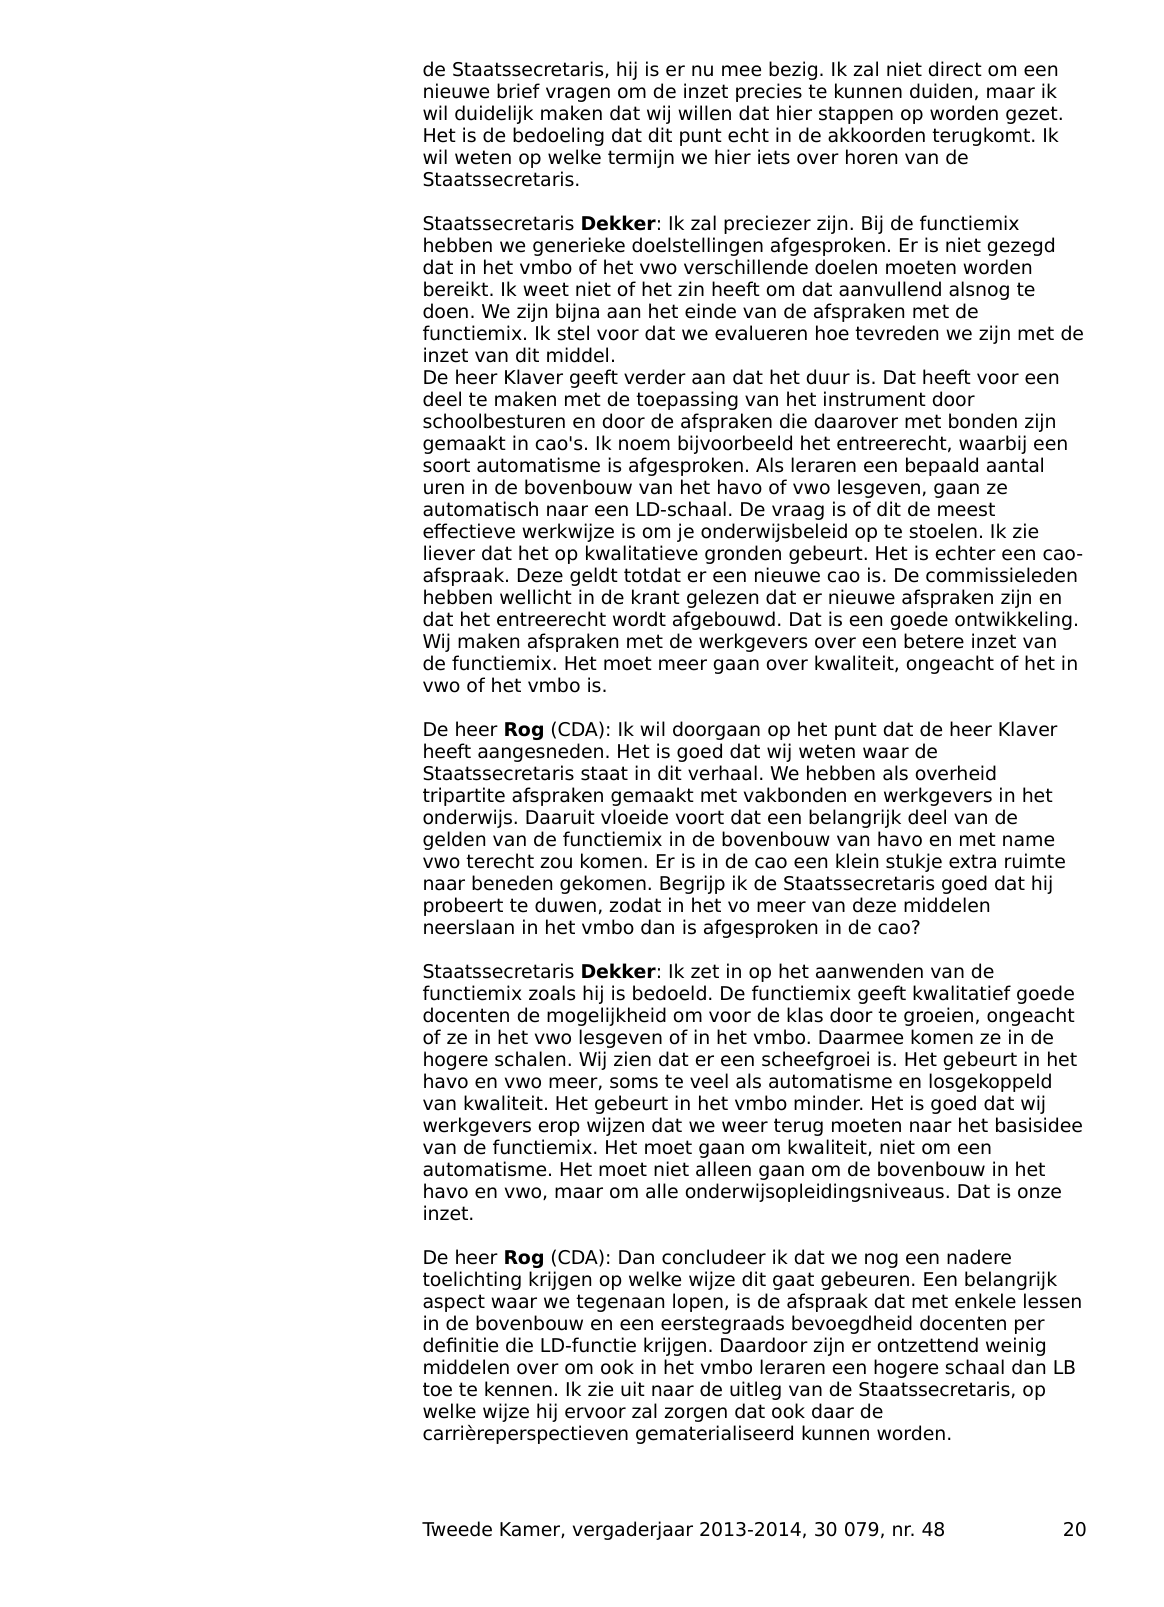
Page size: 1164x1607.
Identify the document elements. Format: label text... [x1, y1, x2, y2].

text De heer Rog (CDA): Ik wil doorgaan op het punt dat de heer Klaver heeft aangesneden. Het is goed dat wij weten waar de Staatssecretaris staat in dit verhaal. We hebben als overheid tripartite afspraken gemaakt met vakbonden en werkgevers in het onderwijs. Daaruit vloeide voort dat een belangrijk deel van de gelden van de functiemix in de bovenbouw van havo en met name vwo terecht zou komen. Er is in de cao een klein stukje extra ruimte naar beneden gekomen. Begrijp ik de Staatssecretaris goed dat hij probeert te duwen, zodat in het vo meer van deze middelen neerslaan in het vmbo dan is afgesproken in de cao? [422, 719, 1087, 939]
text de Staatssecretaris, hij is er nu mee bezig. Ik zal niet direct om een nieuwe brief vragen om de inzet precies te kunnen duiden, maar ik wil duidelijk maken dat wij willen dat hier stappen op worden gezet. Het is de bedoeling dat dit punt echt in de akkoorden terugkomt. Ik wil weten op welke termijn we hier iets over horen van de Staatssecretaris. [422, 59, 1087, 191]
text De heer Klaver geeft verder aan dat het duur is. Dat heeft voor een deel te maken met de toepassing van het instrument door schoolbesturen en door de afspraken die daarover met bonden zijn gemaakt in cao's. Ik noem bijvoorbeeld het entreerecht, waarbij een soort automatisme is afgesproken. Als leraren een bepaald aantal uren in de bovenbouw van het havo of vwo lesgeven, gaan ze automatisch naar een LD-schaal. De vraag is of dit de meest effectieve werkwijze is om je onderwijsbeleid op te stoelen. Ik zie liever dat het op kwalitatieve gronden gebeurt. Het is echter een cao-afspraak. Deze geldt totdat er een nieuwe cao is. De commissieleden hebben wellicht in de krant gelezen dat er nieuwe afspraken zijn en dat het entreerecht wordt afgebouwd. Dat is een goede ontwikkeling. Wij maken afspraken met de werkgevers over een betere inzet van de functiemix. Het moet meer gaan over kwaliteit, ongeacht of het in vwo of het vmbo is. [422, 367, 1087, 697]
text Staatssecretaris Dekker: Ik zal preciezer zijn. Bij de functiemix hebben we generieke doelstellingen afgesproken. Er is niet gezegd dat in het vmbo of het vwo verschillende doelen moeten worden bereikt. Ik weet niet of het zin heeft om dat aanvullend alsnog te doen. We zijn bijna aan het einde van de afspraken met de functiemix. Ik stel voor dat we evalueren hoe tevreden we zijn met de inzet van dit middel. [422, 213, 1087, 367]
text De heer Rog (CDA): Dan concludeer ik dat we nog een nadere toelichting krijgen op welke wijze dit gaat gebeuren. Een belangrijk aspect waar we tegenaan lopen, is de afspraak dat met enkele lessen in de bovenbouw en een eerstegraads bevoegdheid docenten per definitie die LD-functie krijgen. Daardoor zijn er ontzettend weinig middelen over om ook in het vmbo leraren een hogere schaal dan LB toe te kennen. Ik zie uit naar de uitleg van de Staatssecretaris, op welke wijze hij ervoor zal zorgen dat ook daar de carrièreperspectieven gematerialiseerd kunnen worden. [422, 1247, 1087, 1444]
text Staatssecretaris Dekker: Ik zet in op het aanwenden van de functiemix zoals hij is bedoeld. De functiemix geeft kwalitatief goede docenten de mogelijkheid om voor de klas door te groeien, ongeacht of ze in het vwo lesgeven of in het vmbo. Daarmee komen ze in de hogere schalen. Wij zien dat er een scheefgroei is. Het gebeurt in het havo en vwo meer, soms te veel als automatisme en losgekoppeld van kwaliteit. Het gebeurt in het vmbo minder. Het is goed dat wij werkgevers erop wijzen dat we weer terug moeten naar het basisidee van de functiemix. Het moet gaan om kwaliteit, niet om een automatisme. Het moet niet alleen gaan om de bovenbouw in het havo en vwo, maar om alle onderwijsopleidingsniveaus. Dat is onze inzet. [422, 961, 1087, 1224]
